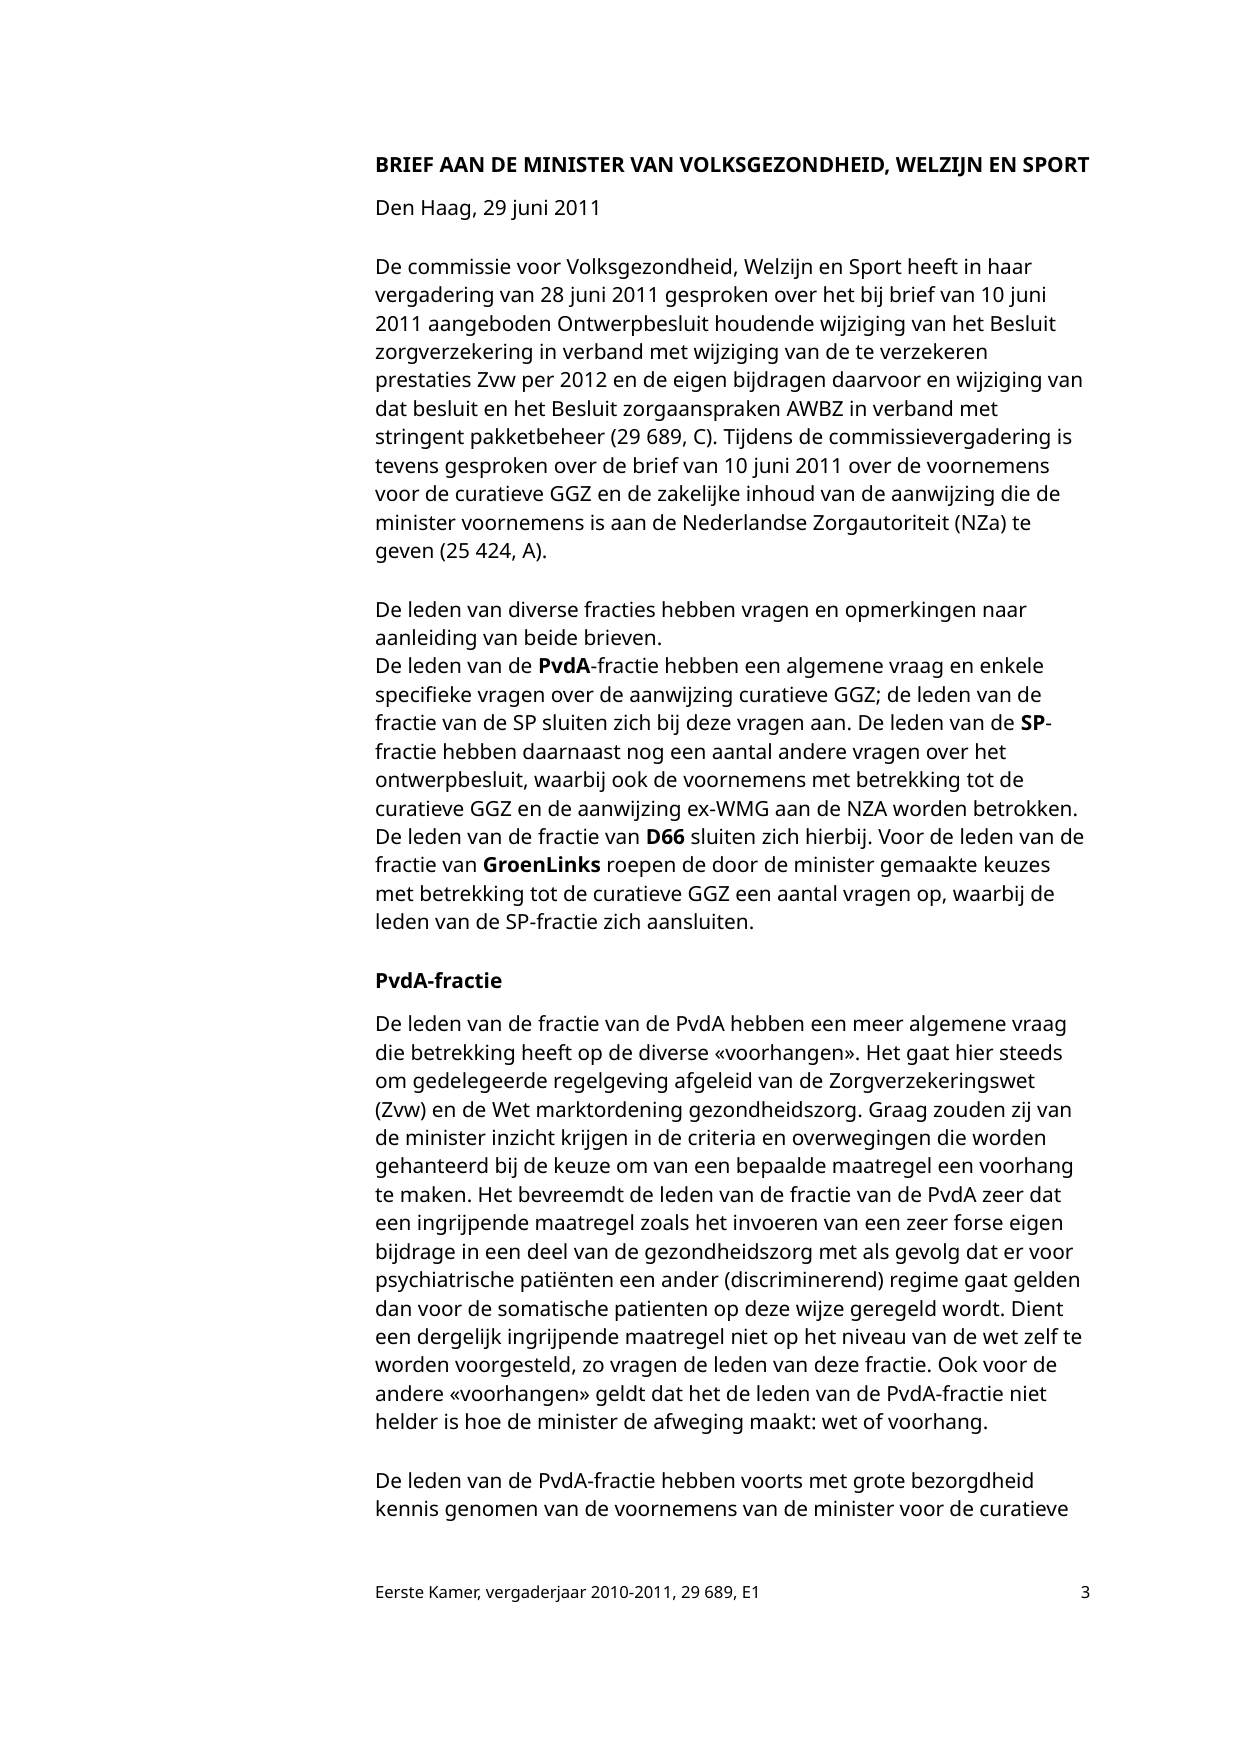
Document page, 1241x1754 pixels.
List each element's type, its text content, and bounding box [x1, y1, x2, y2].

text De leden van diverse fracties hebben vragen en opmerkingen naar aanleiding van beide brieven. [375, 595, 1090, 652]
text De leden van de PvdA-fractie hebben voorts met grote bezorgdheid kennis genomen van de voornemens van de minister voor de curatieve [375, 1466, 1090, 1523]
text BRIEF AAN DE MINISTER VAN VOLKSGEZONDHEID, WELZIJN EN SPORT [375, 150, 1090, 178]
text De leden van de PvdA-fractie hebben een algemene vraag en enkele specifieke vragen over de aanwijzing curatieve GGZ; de leden van de fractie van de SP sluiten zich bij deze vragen aan. De leden van de SP-fractie hebben daarnaast nog een aantal andere vragen over het ontwerpbesluit, waarbij ook de voornemens met betrekking tot de curatieve GGZ en de aanwijzing ex-WMG aan de NZA worden betrokken. De leden van de fractie van D66 sluiten zich hierbij. Voor de leden van de fractie van GroenLinks roepen de door de minister gemaakte keuzes met betrekking tot de curatieve GGZ een aantal vragen op, waarbij de leden van de SP-fractie zich aansluiten. [375, 652, 1090, 936]
text Den Haag, 29 juni 2011 [375, 193, 1090, 222]
text PvdA-fractie [375, 966, 1090, 994]
text De leden van de fractie van de PvdA hebben een meer algemene vraag die betrekking heeft op de diverse «voorhangen». Het gaat hier steeds om gedelegeerde regelgeving afgeleid van de Zorgverzekeringswet (Zvw) en de Wet marktordening gezondheidszorg. Graag zouden zij van de minister inzicht krijgen in de criteria en overwegingen die worden gehanteerd bij de keuze om van een bepaalde maatregel een voorhang te maken. Het bevreemdt de leden van de fractie van de PvdA zeer dat een ingrijpende maatregel zoals het invoeren van een zeer forse eigen bijdrage in een deel van de gezondheidszorg met als gevolg dat er voor psychiatrische patiënten een ander (discriminerend) regime gaat gelden dan voor de somatische patienten op deze wijze geregeld wordt. Dient een dergelijk ingrijpende maatregel niet op het niveau van de wet zelf te worden voorgesteld, zo vragen de leden van deze fractie. Ook voor de andere «voorhangen» geldt dat het de leden van de PvdA-fractie niet helder is hoe de minister de afweging maakt: wet of voorhang. [375, 1009, 1090, 1436]
text De commissie voor Volksgezondheid, Welzijn en Sport heeft in haar vergadering van 28 juni 2011 gesproken over het bij brief van 10 juni 2011 aangeboden Ontwerpbesluit houdende wijziging van het Besluit zorgverzekering in verband met wijziging van de te verzekeren prestaties Zvw per 2012 en de eigen bijdragen daarvoor en wijziging van dat besluit en het Besluit zorgaanspraken AWBZ in verband met stringent pakketbeheer (29 689, C). Tijdens de commissievergadering is tevens gesproken over de brief van 10 juni 2011 over de voornemens voor de curatieve GGZ en de zakelijke inhoud van de aanwijzing die de minister voornemens is aan de Nederlandse Zorgautoriteit (NZa) te geven (25 424, A). [375, 252, 1090, 565]
